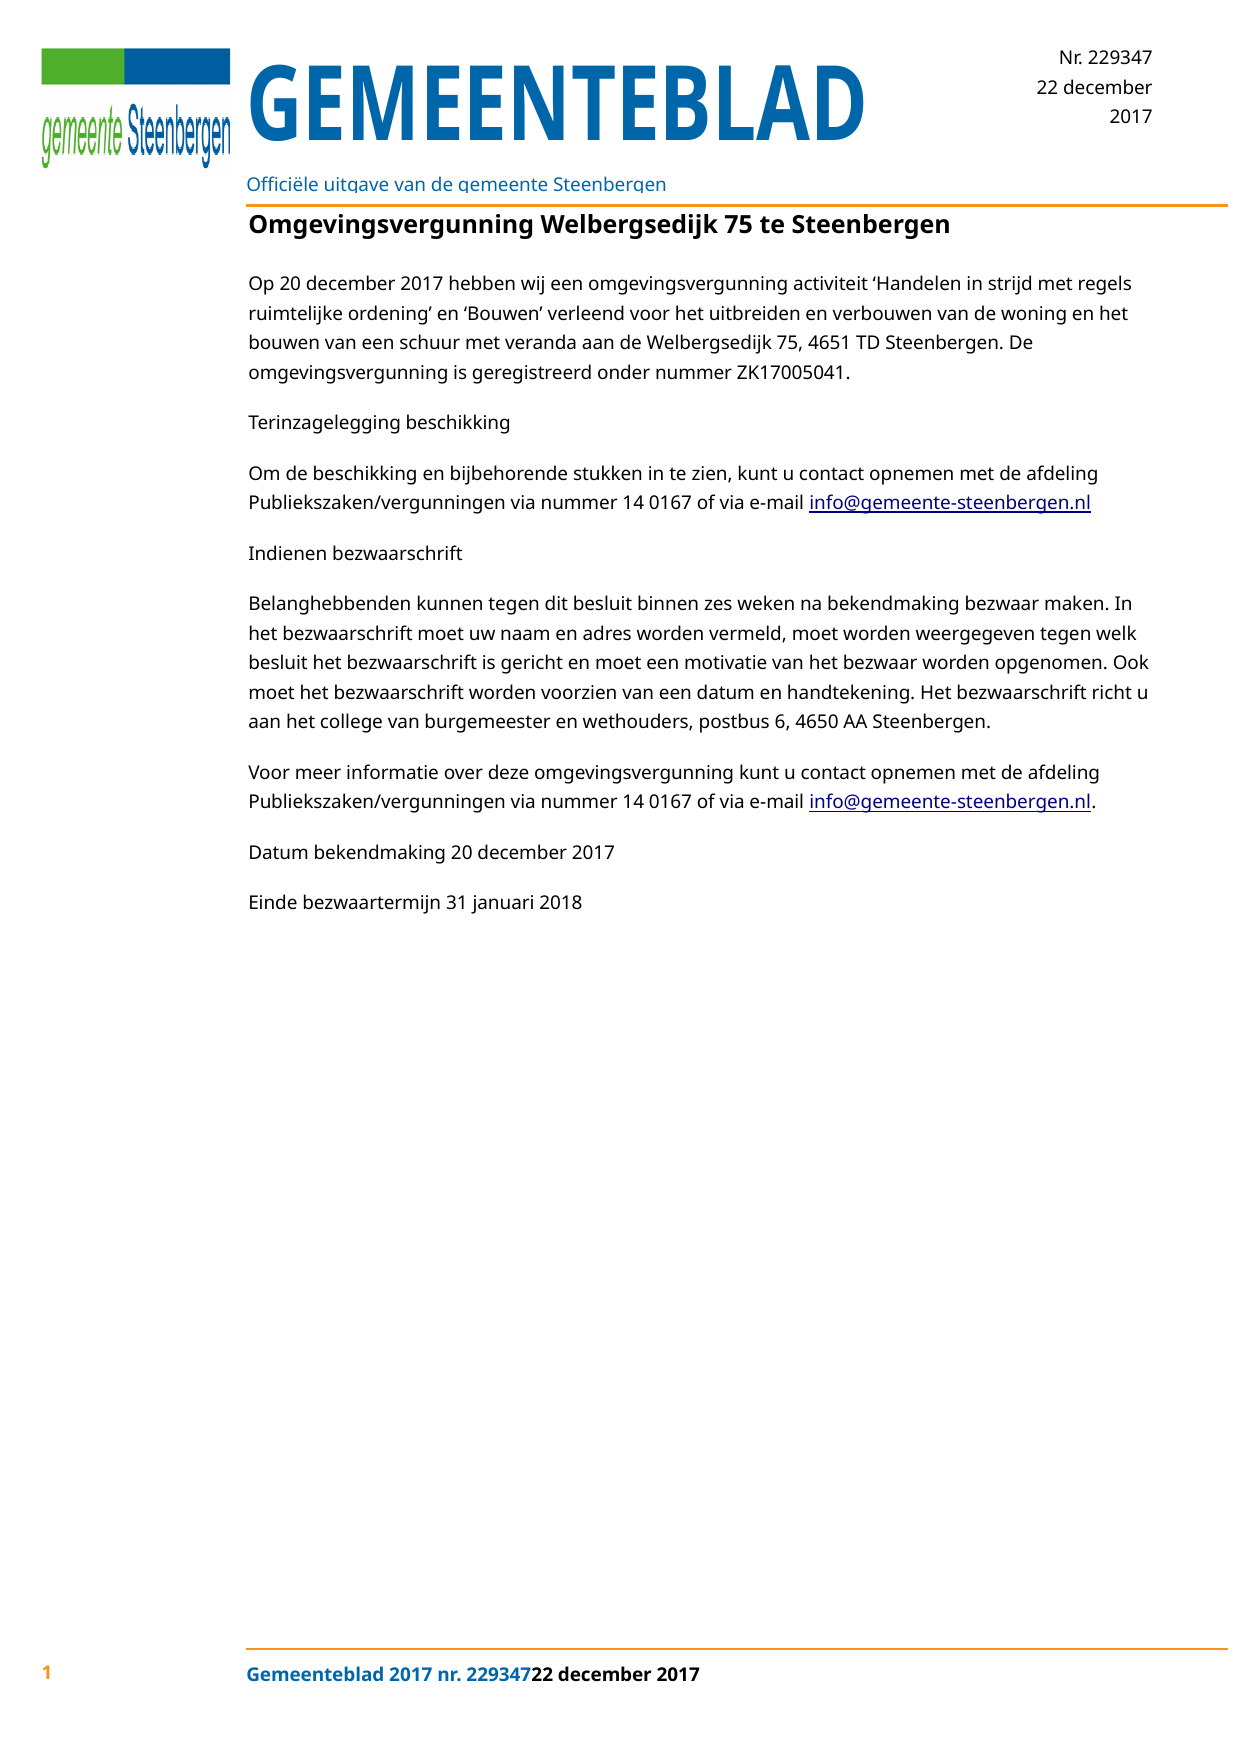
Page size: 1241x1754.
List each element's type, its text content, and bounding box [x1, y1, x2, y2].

text Indienen bezwaarschrift [248, 540, 1152, 566]
text Terinzagelegging beschikking [248, 409, 1152, 435]
text Voor meer informatie over deze omgevingsvergunning kunt u contact opnemen met de afdeling Publiekszaken/vergunningen via nummer 14 0167 of via e-mail info@gemeente-steenbergen.nl. [248, 759, 1152, 814]
text Datum bekendmaking 20 december 2017 [248, 839, 1152, 865]
picture [41, 47, 231, 172]
text Omgevingsvergunning Welbergsedijk 75 te Steenbergen [248, 207, 1152, 241]
text Einde bezwaartermijn 31 januari 2018 [248, 889, 1152, 915]
text Op 20 december 2017 hebben wij een omgevingsvergunning activiteit ‘Handelen in strijd met regels ruimtelijke ordening’ en ‘Bouwen’ verleend voor het uitbreiden en verbouwen van de woning en het bouwen van een schuur met veranda aan de Welbergsedijk 75, 4651 TD Steenbergen. De omgevingsvergunning is geregistreerd onder nummer ZK17005041. [248, 270, 1152, 385]
text Belanghebbenden kunnen tegen dit besluit binnen zes weken na bekendmaking bezwaar maken. In het bezwaarschrift moet uw naam en adres worden vermeld, moet worden weergegeven tegen welk besluit het bezwaarschrift is gericht en moet een motivatie van het bezwaar worden opgenomen. Ook moet het bezwaarschrift worden voorzien van een datum en handtekening. Het bezwaarschrift richt u aan het college van burgemeester en wethouders, postbus 6, 4650 AA Steenbergen. [248, 590, 1152, 734]
text Om de beschikking en bijbehorende stukken in te zien, kunt u contact opnemen met de afdeling Publiekszaken/vergunningen via nummer 14 0167 of via e-mail info@gemeente-steenbergen.nl [248, 460, 1152, 515]
